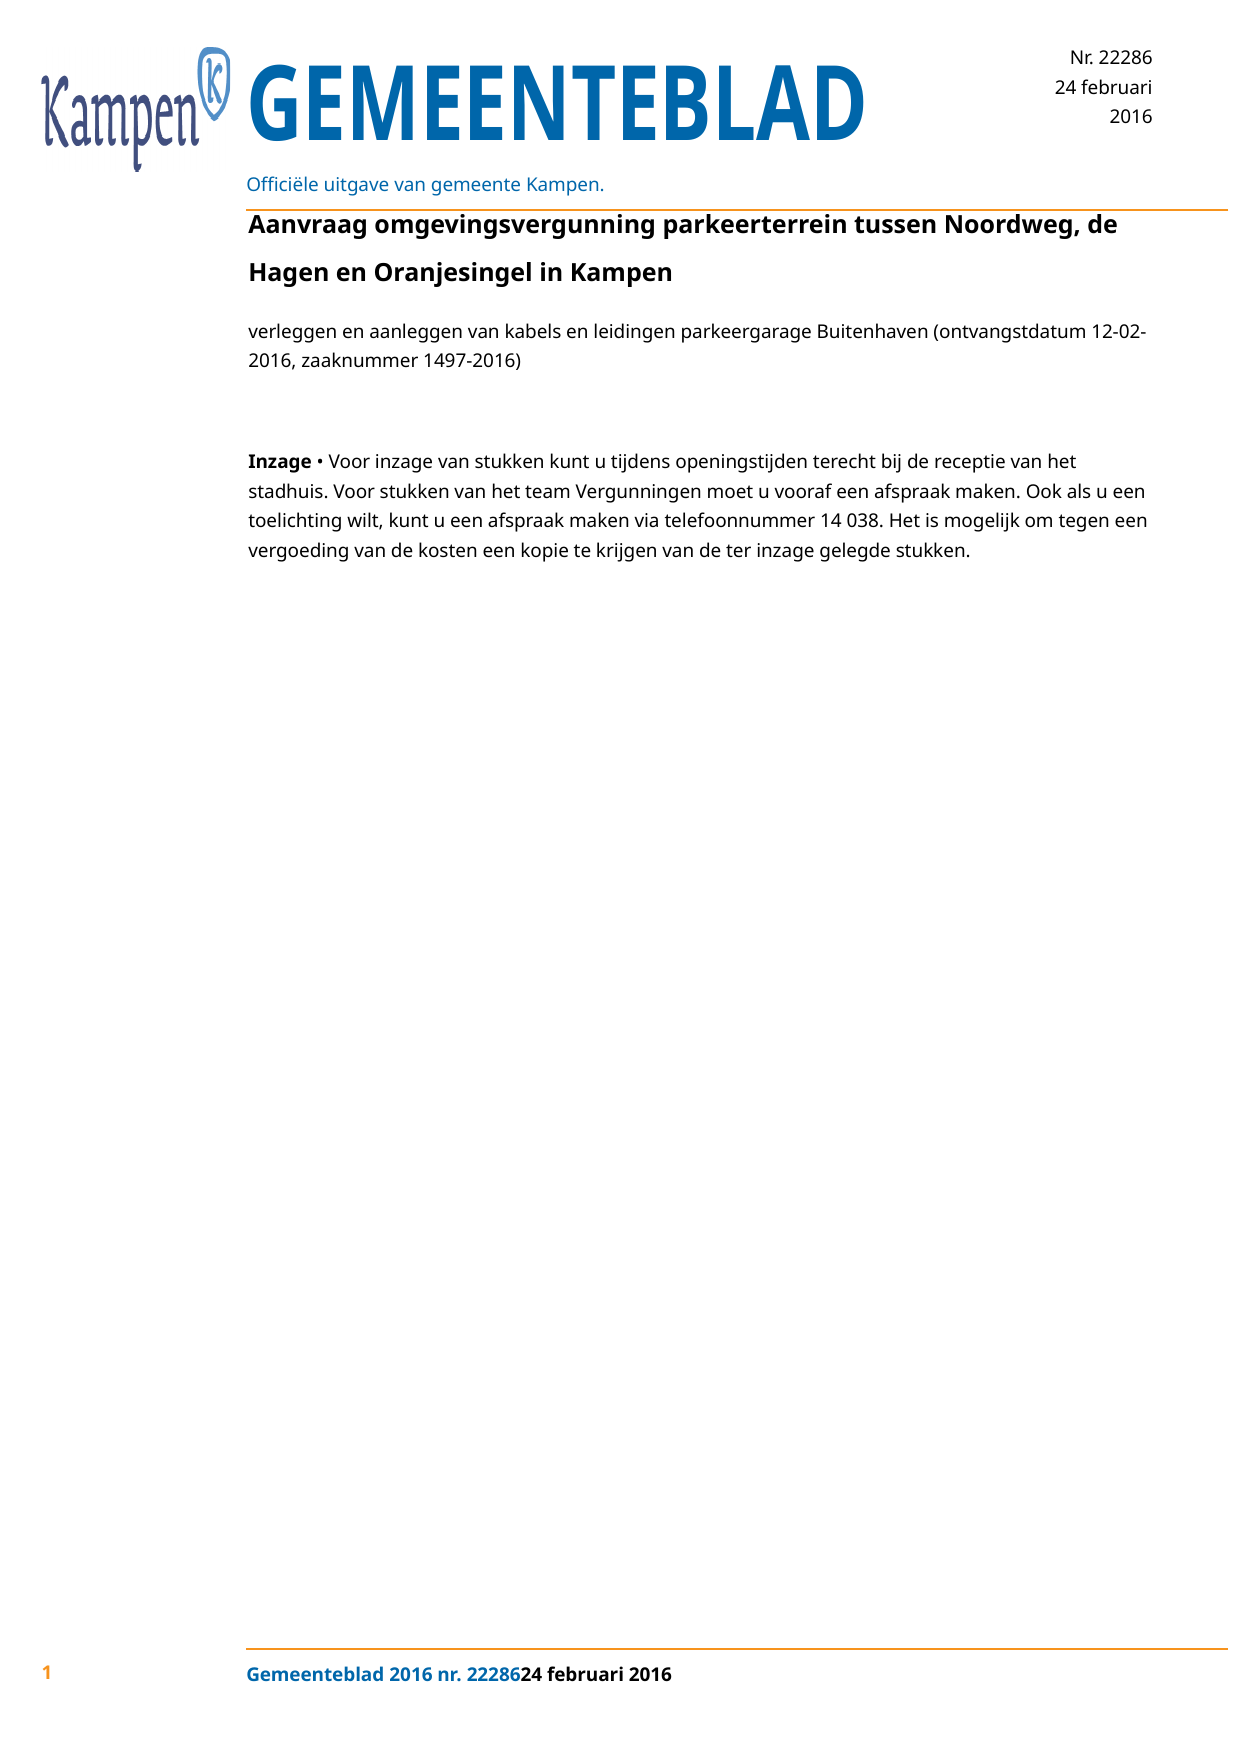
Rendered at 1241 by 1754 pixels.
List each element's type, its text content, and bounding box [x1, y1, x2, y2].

picture [41, 47, 231, 172]
text Inzage • Voor inzage van stukken kunt u tijdens openingstijden terecht bij de receptie van het stadhuis. Voor stukken van het team Vergunningen moet u vooraf een afspraak maken. Ook als u een toelichting wilt, kunt u een afspraak maken via telefoonnummer 14 038. Het is mogelijk om tegen een vergoeding van de kosten een kopie te krijgen van de ter inzage gelegde stukken. [248, 448, 1152, 563]
text verleggen en aanleggen van kabels en leidingen parkeergarage Buitenhaven (ontvangstdatum 12-02-2016, zaaknummer 1497-2016) [248, 318, 1152, 373]
text Aanvraag omgevingsvergunning parkeerterrein tussen Noordweg, de Hagen en Oranjesingel in Kampen [248, 211, 1152, 288]
